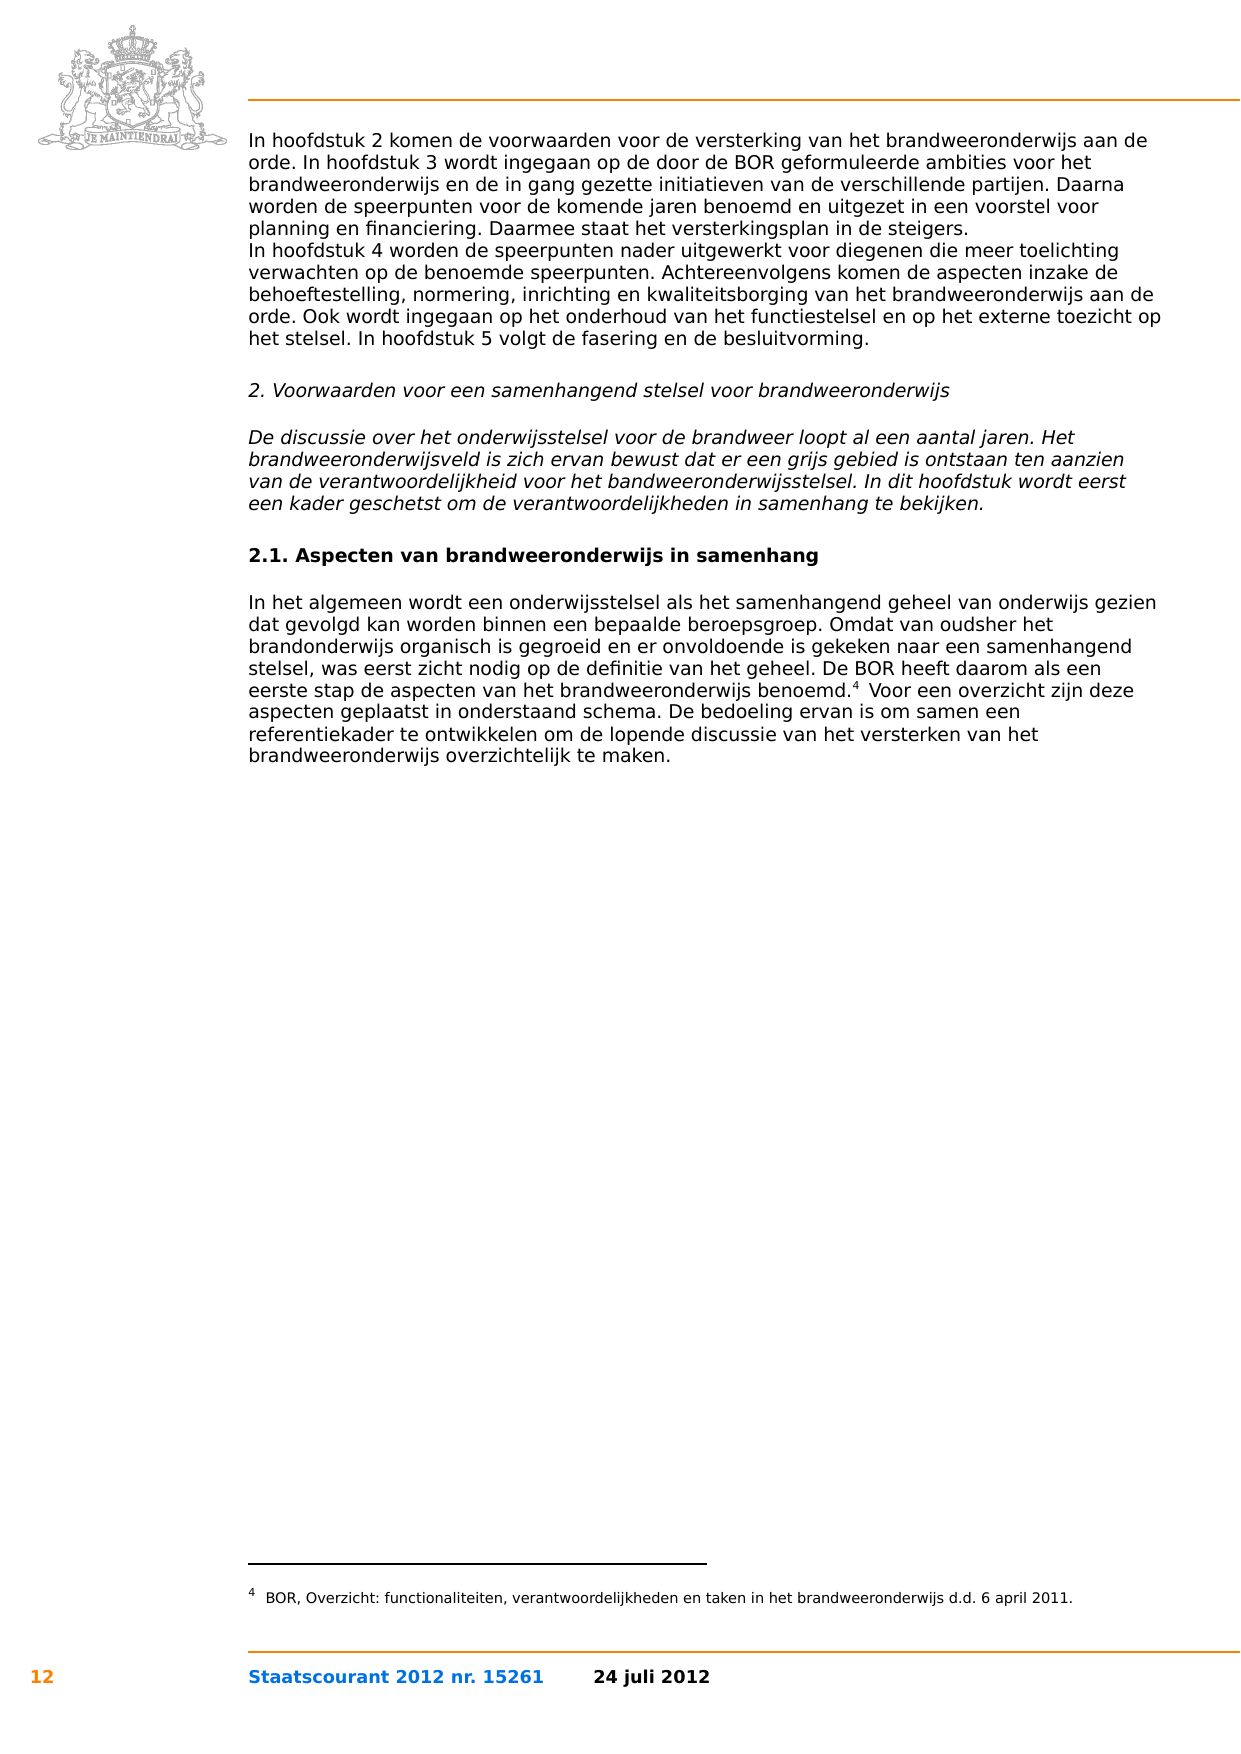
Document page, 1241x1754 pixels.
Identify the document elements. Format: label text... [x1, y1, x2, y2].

text BOR, Overzicht: functionaliteiten, verantwoordelijkheden en taken in het brandweeronderwijs d.d. 6 april 2011. [248, 1586, 1163, 1608]
subtitle 2.1. Aspecten van brandweeronderwijs in samenhang [248, 544, 1163, 567]
text In hoofdstuk 4 worden de speerpunten nader uitgewerkt voor diegenen die meer toelichting verwachten op de benoemde speerpunten. Achtereenvolgens komen de aspecten inzake de behoeftestelling, normering, inrichting en kwaliteitsborging van het brandweeronderwijs aan de orde. Ook wordt ingegaan op het onderhoud van het functiestelsel en op het externe toezicht op het stelsel. In hoofdstuk 5 volgt de fasering en de besluitvorming. [248, 240, 1163, 350]
text De discussie over het onderwijsstelsel voor de brandweer loopt al een aantal jaren. Het brandweeronderwijsveld is zich ervan bewust dat er een grijs gebied is ontstaan ten aanzien van de verantwoordelijkheid voor het bandweeronderwijsstelsel. In dit hoofdstuk wordt eerst een kader geschetst om de verantwoordelijkheden in samenhang te bekijken. [248, 427, 1163, 514]
subtitle 2. Voorwaarden voor een samenhangend stelsel voor brandweeronderwijs [248, 380, 1163, 402]
picture [38, 25, 227, 150]
text In het algemeen wordt een onderwijsstelsel als het samenhangend geheel van onderwijs gezien dat gevolgd kan worden binnen een bepaalde beroepsgroep. Omdat van oudsher het brandonderwijs organisch is gegroeid en er onvoldoende is gekeken naar een samenhangend stelsel, was eerst zicht nodig op de definitie van het geheel. De BOR heeft daarom als een eerste stap de aspecten van het brandweeronderwijs benoemd. Voor een overzicht zijn deze aspecten geplaatst in onderstaand schema. De bedoeling ervan is om samen een referentiekader te ontwikkelen om de lopende discussie van het versterken van het brandweeronderwijs overzichtelijk te maken. [248, 592, 1163, 767]
text In hoofdstuk 2 komen de voorwaarden voor de versterking van het brandweeronderwijs aan de orde. In hoofdstuk 3 wordt ingegaan op de door de BOR geformuleerde ambities voor het brandweeronderwijs en de in gang gezette initiatieven van de verschillende partijen. Daarna worden de speerpunten voor de komende jaren benoemd en uitgezet in een voorstel voor planning en financiering. Daarmee staat het versterkingsplan in de steigers. [248, 130, 1163, 240]
